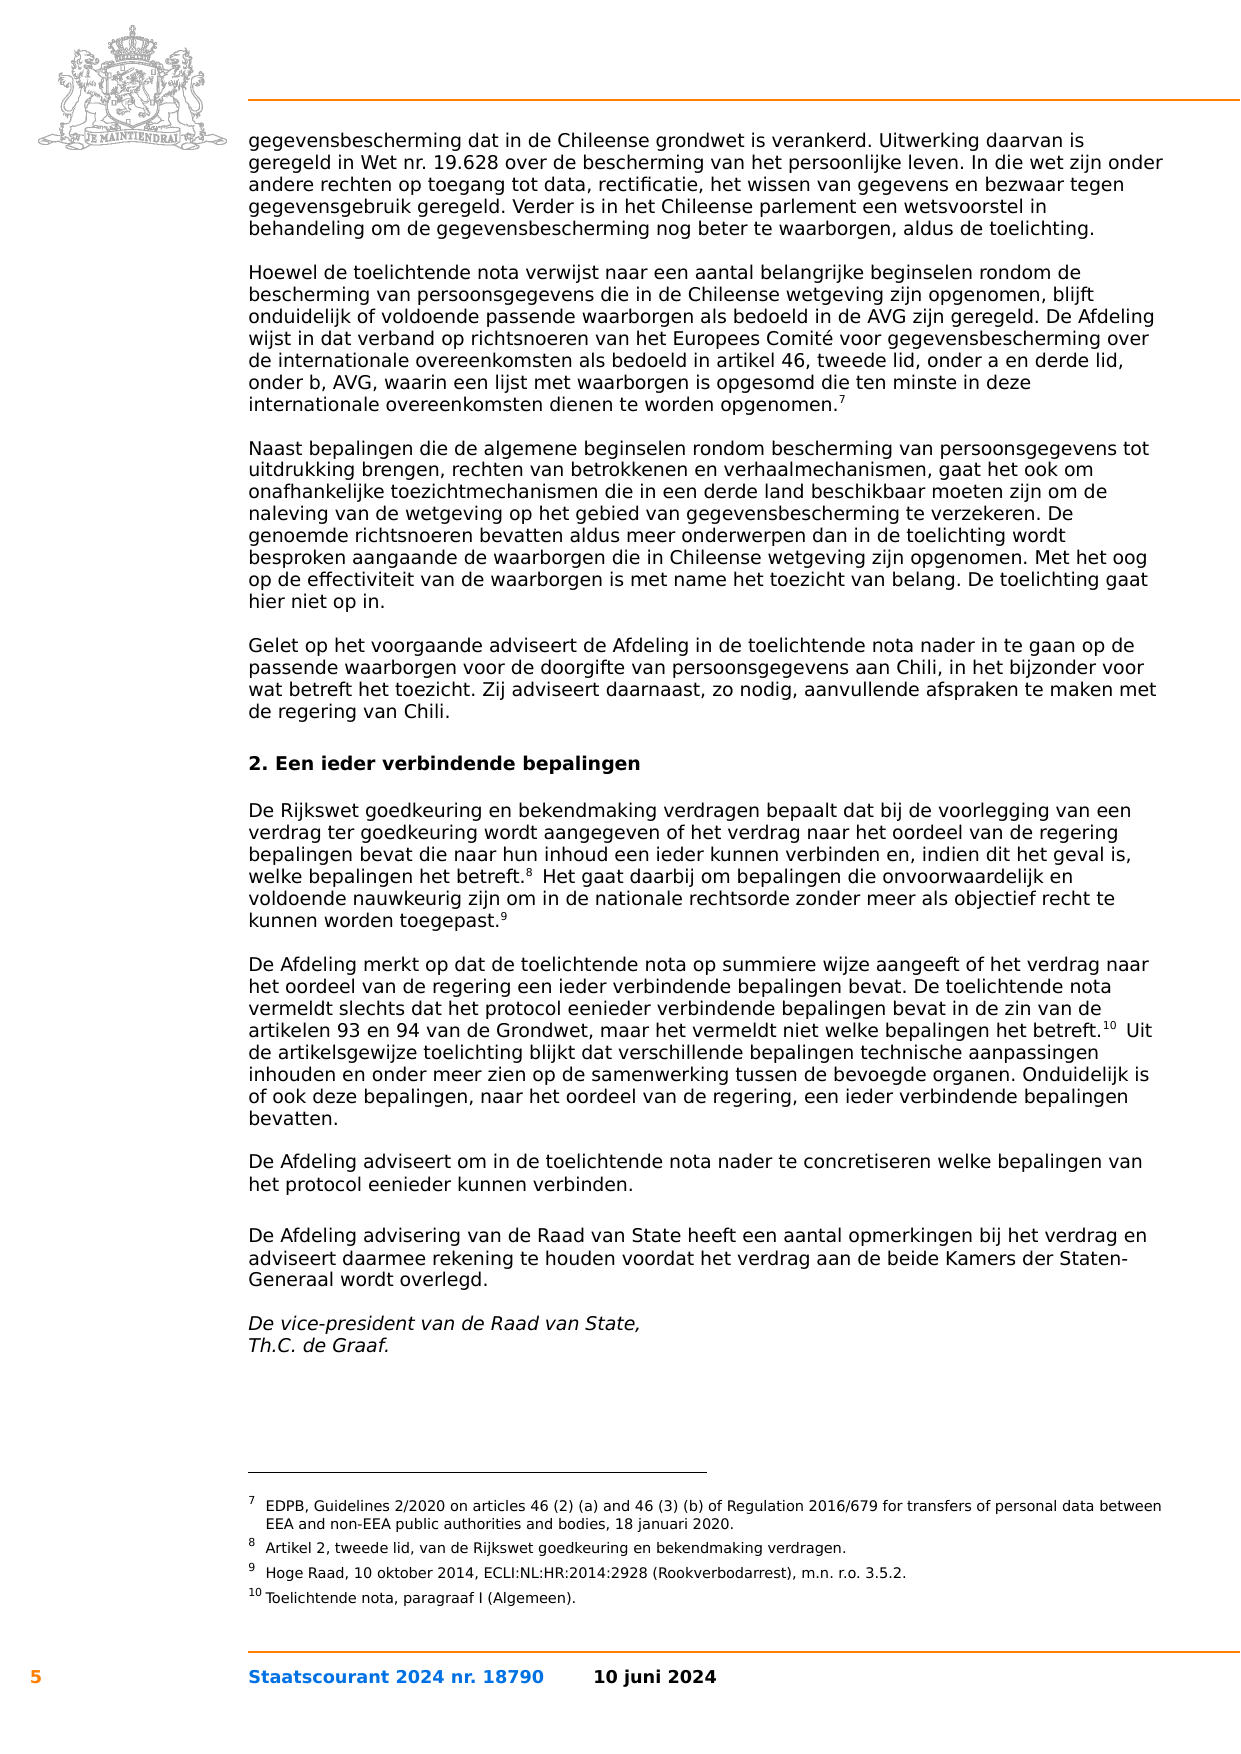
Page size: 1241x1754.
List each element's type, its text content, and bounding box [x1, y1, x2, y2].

text Hoge Raad, 10 oktober 2014, ECLI:NL:HR:2014:2928 (Rookverbodarrest), m.n. r.o. 3.5.2. [248, 1561, 1163, 1583]
text De Afdeling advisering van de Raad van State heeft een aantal opmerkingen bij het verdrag en adviseert daarmee rekening te houden voordat het verdrag aan de beide Kamers der Staten-Generaal wordt overlegd. [248, 1225, 1163, 1291]
text Hoewel de toelichtende nota verwijst naar een aantal belangrijke beginselen rondom de bescherming van persoonsgegevens die in de Chileense wetgeving zijn opgenomen, blijft onduidelijk of voldoende passende waarborgen als bedoeld in de AVG zijn geregeld. De Afdeling wijst in dat verband op richtsnoeren van het Europees Comité voor gegevensbescherming over de internationale overeenkomsten als bedoeld in artikel 46, tweede lid, onder a en derde lid, onder b, AVG, waarin een lijst met waarborgen is opgesomd die ten minste in deze internationale overeenkomsten dienen te worden opgenomen. [248, 262, 1163, 416]
text De Afdeling merkt op dat de toelichtende nota op summiere wijze aangeeft of het verdrag naar het oordeel van de regering een ieder verbindende bepalingen bevat. De toelichtende nota vermeldt slechts dat het protocol eenieder verbindende bepalingen bevat in de zin van de artikelen 93 en 94 van de Grondwet, maar het vermeldt niet welke bepalingen het betreft. Uit de artikelsgewijze toelichting blijkt dat verschillende bepalingen technische aanpassingen inhouden en onder meer zien op de samenwerking tussen de bevoegde organen. Onduidelijk is of ook deze bepalingen, naar het oordeel van de regering, een ieder verbindende bepalingen bevatten. [248, 954, 1163, 1129]
text Naast bepalingen die de algemene beginselen rondom bescherming van persoonsgegevens tot uitdrukking brengen, rechten van betrokkenen en verhaalmechanismen, gaat het ook om onafhankelijke toezichtmechanismen die in een derde land beschikbaar moeten zijn om de naleving van de wetgeving op het gebied van gegevensbescherming te verzekeren. De genoemde richtsnoeren bevatten aldus meer onderwerpen dan in de toelichting wordt besproken aangaande de waarborgen die in Chileense wetgeving zijn opgenomen. Met het oog op de effectiviteit van de waarborgen is met name het toezicht van belang. De toelichting gaat hier niet op in. [248, 437, 1163, 613]
text De Rijkswet goedkeuring en bekendmaking verdragen bepaalt dat bij de voorlegging van een verdrag ter goedkeuring wordt aangegeven of het verdrag naar het oordeel van de regering bepalingen bevat die naar hun inhoud een ieder kunnen verbinden en, indien dit het geval is, welke bepalingen het betreft. Het gaat daarbij om bepalingen die onvoorwaardelijk en voldoende nauwkeurig zijn om in de nationale rechtsorde zonder meer als objectief recht te kunnen worden toegepast. [248, 800, 1163, 932]
text gegevensbescherming dat in de Chileense grondwet is verankerd. Uitwerking daarvan is geregeld in Wet nr. 19.628 over de bescherming van het persoonlijke leven. In die wet zijn onder andere rechten op toegang tot data, rectificatie, het wissen van gegevens en bezwaar tegen gegevensgebruik geregeld. Verder is in het Chileense parlement een wetsvoorstel in behandeling om de gegevensbescherming nog beter te waarborgen, aldus de toelichting. [248, 130, 1163, 240]
text Artikel 2, tweede lid, van de Rijkswet goedkeuring en bekendmaking verdragen. [248, 1536, 1163, 1558]
text Gelet op het voorgaande adviseert de Afdeling in de toelichtende nota nader in te gaan op de passende waarborgen voor de doorgifte van persoonsgegevens aan Chili, in het bijzonder voor wat betreft het toezicht. Zij adviseert daarnaast, zo nodig, aanvullende afspraken te maken met de regering van Chili. [248, 635, 1163, 723]
subtitle 2. Een ieder verbindende bepalingen [248, 753, 1163, 775]
text De vice-president van de Raad van State, Th.C. de Graaf. [248, 1313, 1163, 1357]
text De Afdeling adviseert om in de toelichtende nota nader te concretiseren welke bepalingen van het protocol eenieder kunnen verbinden. [248, 1151, 1163, 1195]
text Toelichtende nota, paragraaf I (Algemeen). [248, 1586, 1163, 1608]
picture [38, 25, 227, 150]
text EDPB, Guidelines 2/2020 on articles 46 (2) (a) and 46 (3) (b) of Regulation 2016/679 for transfers of personal data between EEA and non-EEA public authorities and bodies, 18 januari 2020. [248, 1494, 1163, 1533]
